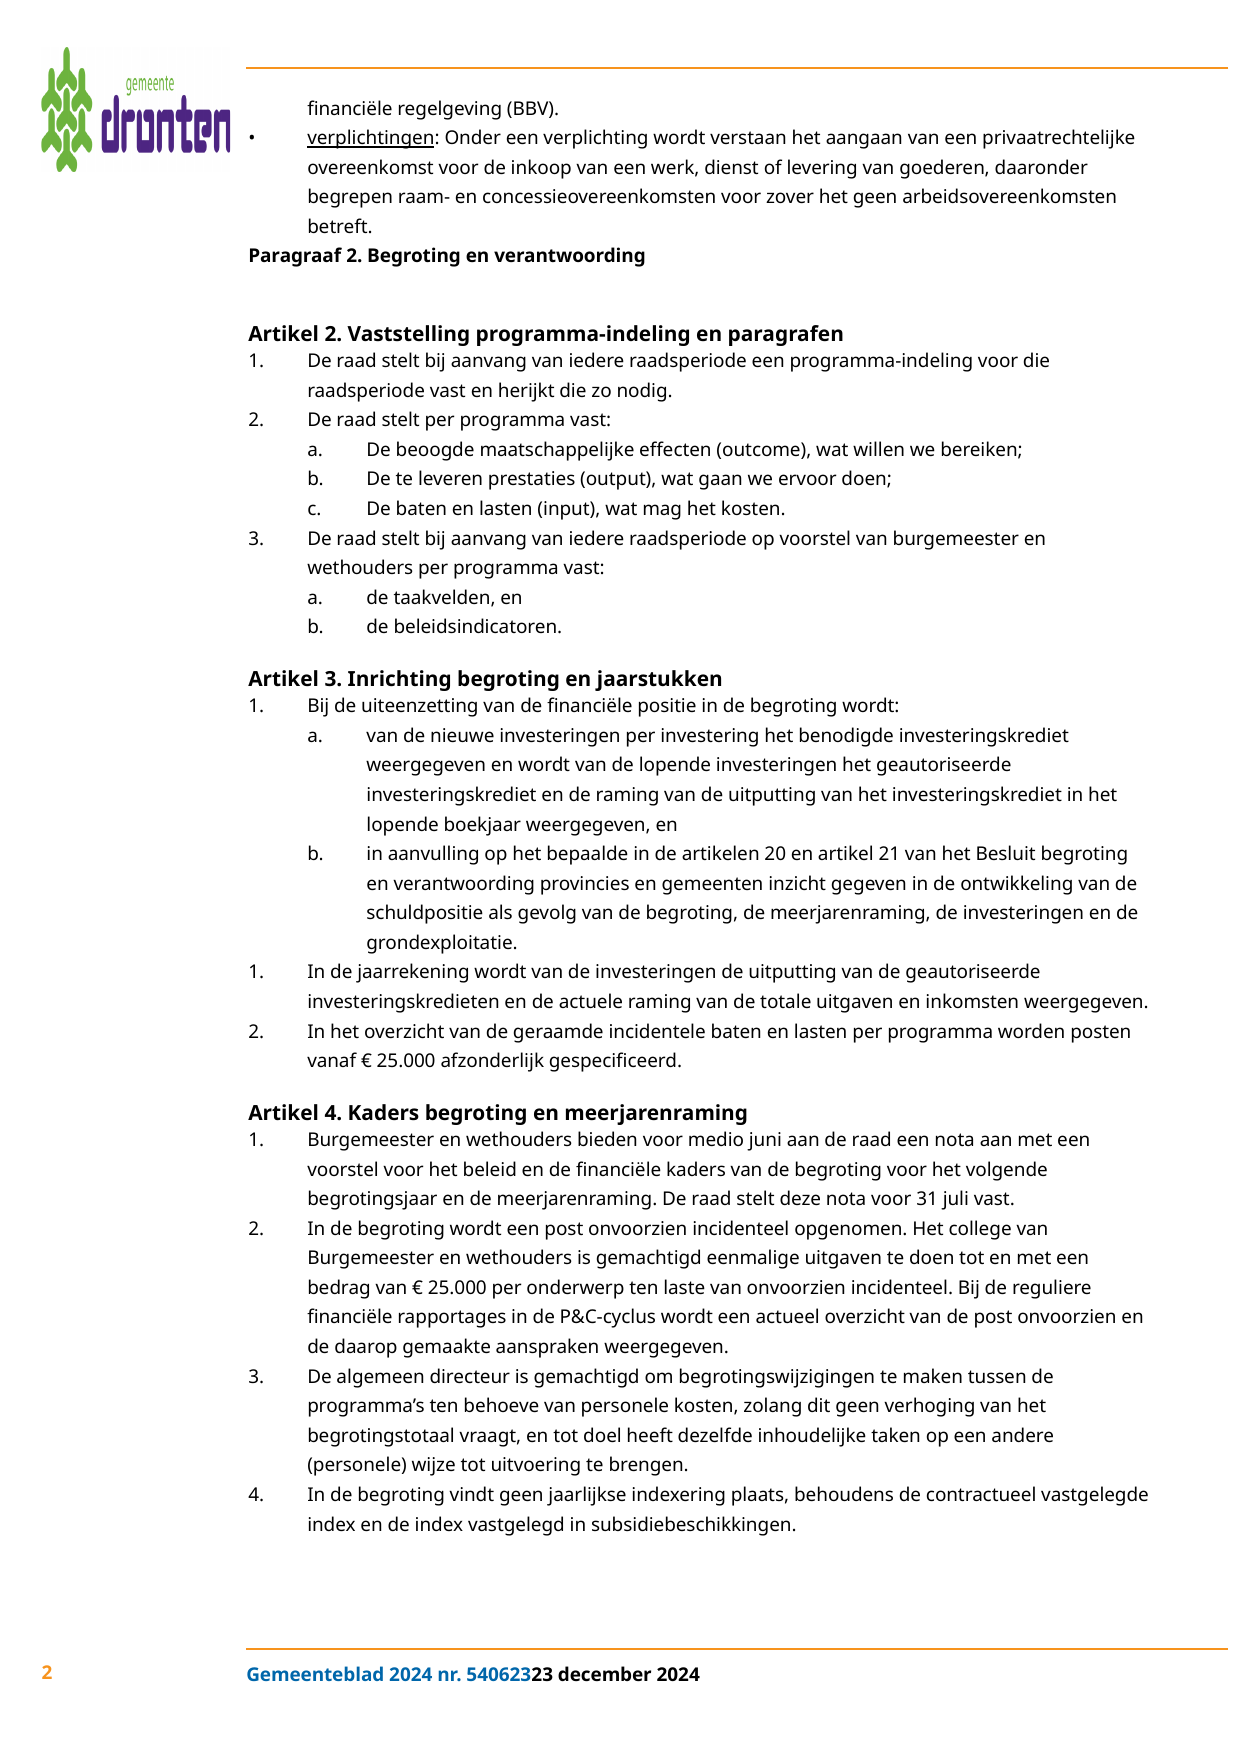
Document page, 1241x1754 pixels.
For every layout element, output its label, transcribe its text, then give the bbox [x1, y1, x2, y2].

list De algemeen directeur is gemachtigd om begrotingswijzigingen te maken tussen de programma’s ten behoeve van personele kosten, zolang dit geen verhoging van het begrotingstotaal vraagt, en tot doel heeft dezelfde inhoudelijke taken op een andere (personele) wijze tot uitvoering te brengen. [248, 1363, 1152, 1477]
list In de jaarrekening wordt van de investeringen de uitputting van de geautoriseerde investeringskredieten en de actuele raming van de totale uitgaven en inkomsten weergegeven. [248, 959, 1152, 1014]
list De baten en lasten (input), wat mag het kosten. [307, 495, 1152, 521]
list De raad stelt bij aanvang van iedere raadsperiode op voorstel van burgemeester en wethouders per programma vast: [248, 525, 1152, 580]
list De te leveren prestaties (output), wat gaan we ervoor doen; [307, 466, 1152, 491]
list Bij de uiteenzetting van de financiële positie in de begroting wordt: [248, 692, 1152, 718]
list verplichtingen: Onder een verplichting wordt verstaan het aangaan van een privaatrechtelijke overeenkomst voor de inkoop van een werk, dienst of levering van goederen, daaronder begrepen raam- en concessieovereenkomsten voor zover het geen arbeidsovereenkomsten betreft. [248, 124, 1152, 239]
list de beleidsindicatoren. [307, 613, 1152, 639]
list van de nieuwe investeringen per investering het benodigde investeringskrediet weergegeven en wordt van de lopende investeringen het geautoriseerde investeringskrediet en de raming van de uitputting van het investeringskrediet in het lopende boekjaar weergegeven, en [307, 722, 1152, 836]
text Artikel 2. Vaststelling programma-indeling en paragrafen [248, 319, 1152, 347]
list financiële regelgeving (BBV). [248, 95, 1152, 121]
list De raad stelt bij aanvang van iedere raadsperiode een programma-indeling voor die raadsperiode vast en herijkt die zo nodig. [248, 347, 1152, 403]
text Artikel 4. Kaders begroting en meerjarenraming [248, 1098, 1152, 1126]
list Burgemeester en wethouders bieden voor medio juni aan de raad een nota aan met een voorstel voor het beleid en de financiële kaders van de begroting voor het volgende begrotingsjaar en de meerjarenraming. De raad stelt deze nota voor 31 juli vast. [248, 1126, 1152, 1211]
list de taakvelden, en [307, 584, 1152, 610]
text Paragraaf 2. Begroting en verantwoording [248, 243, 1152, 268]
picture [41, 47, 231, 172]
list De beoogde maatschappelijke effecten (outcome), wat willen we bereiken; [307, 436, 1152, 462]
list In het overzicht van de geraamde incidentele baten en lasten per programma worden posten vanaf € 25.000 afzonderlijk gespecificeerd. [248, 1018, 1152, 1073]
list De raad stelt per programma vast: [248, 406, 1152, 432]
list In de begroting vindt geen jaarlijkse indexering plaats, behoudens de contractueel vastgelegde index en de index vastgelegd in subsidiebeschikkingen. [248, 1481, 1152, 1537]
list in aanvulling op het bepaalde in de artikelen 20 en artikel 21 van het Besluit begroting en verantwoording provincies en gemeenten inzicht gegeven in de ontwikkeling van de schuldpositie als gevolg van de begroting, de meerjarenraming, de investeringen en de grondexploitatie. [307, 840, 1152, 955]
text Artikel 3. Inrichting begroting en jaarstukken [248, 664, 1152, 692]
list In de begroting wordt een post onvoorzien incidenteel opgenomen. Het college van Burgemeester en wethouders is gemachtigd eenmalige uitgaven te doen tot en met een bedrag van € 25.000 per onderwerp ten laste van onvoorzien incidenteel. Bij de reguliere financiële rapportages in de P&C-cyclus wordt een actueel overzicht van de post onvoorzien en de daarop gemaakte aanspraken weergegeven. [248, 1215, 1152, 1359]
